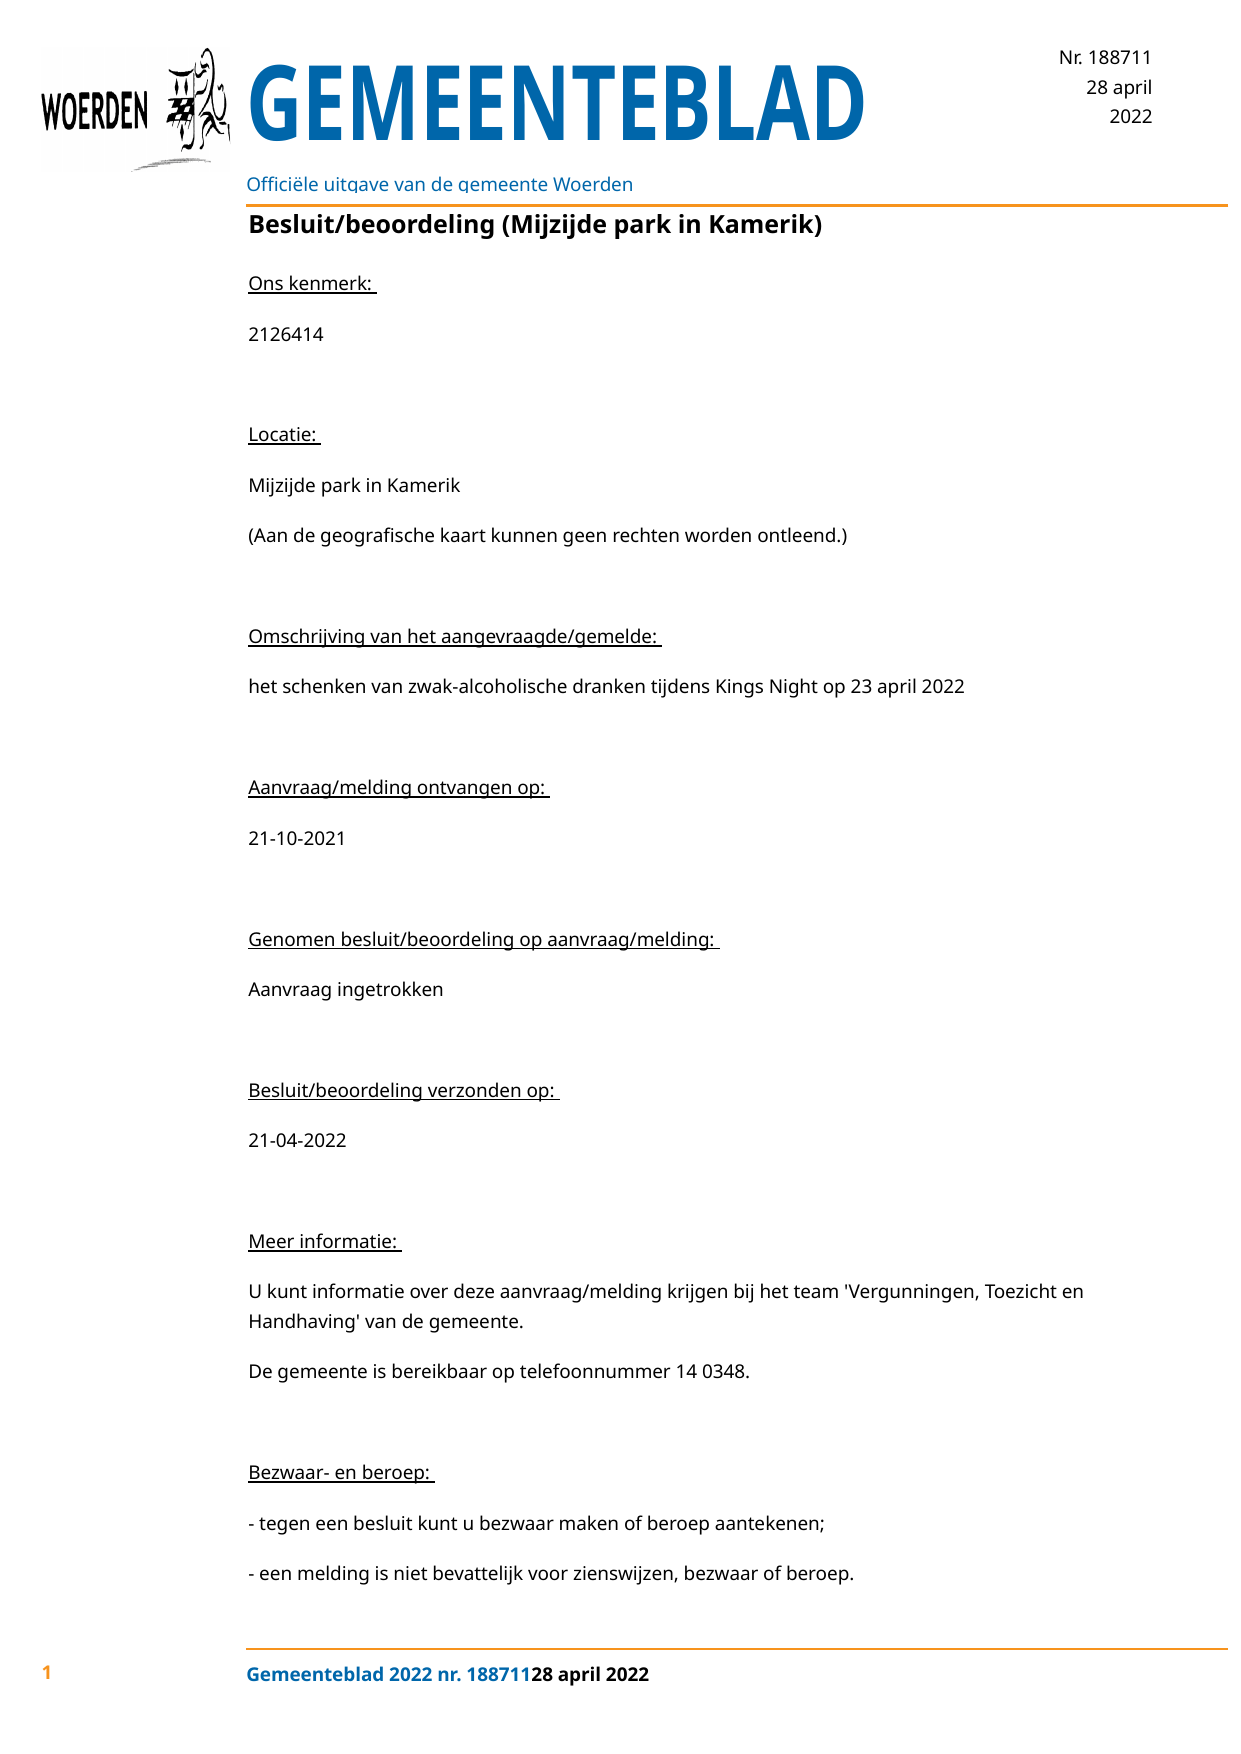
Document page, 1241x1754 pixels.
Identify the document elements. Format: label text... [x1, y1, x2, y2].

text (Aan de geografische kaart kunnen geen rechten worden ontleend.) [248, 522, 1152, 548]
text Aanvraag/melding ontvangen op: [248, 774, 1152, 800]
text Bezwaar- en beroep: [248, 1459, 1152, 1485]
text Omschrijving van het aangevraagde/gemelde: [248, 623, 1152, 649]
text De gemeente is bereikbaar op telefoonnummer 14 0348. [248, 1359, 1152, 1384]
text 21-04-2022 [248, 1127, 1152, 1153]
text U kunt informatie over deze aanvraag/melding krijgen bij het team 'Vergunningen, Toezicht en Handhaving' van de gemeente. [248, 1279, 1152, 1334]
text het schenken van zwak-alcoholische dranken tijdens Kings Night op 23 april 2022 [248, 674, 1152, 699]
text Locatie: [248, 422, 1152, 447]
text Besluit/beoordeling (Mijzijde park in Kamerik) [248, 207, 1152, 241]
text 2126414 [248, 321, 1152, 346]
text Genomen besluit/beoordeling op aanvraag/melding: [248, 926, 1152, 951]
text Besluit/beoordeling verzonden op: [248, 1077, 1152, 1103]
text Meer informatie: [248, 1228, 1152, 1254]
text 21-10-2021 [248, 825, 1152, 851]
text Mijzijde park in Kamerik [248, 472, 1152, 498]
text - een melding is niet bevattelijk voor zienswijzen, bezwaar of beroep. [248, 1560, 1152, 1586]
picture [41, 47, 231, 172]
text Ons kenmerk: [248, 270, 1152, 296]
text Aanvraag ingetrokken [248, 976, 1152, 1002]
text - tegen een besluit kunt u bezwaar maken of beroep aantekenen; [248, 1510, 1152, 1536]
